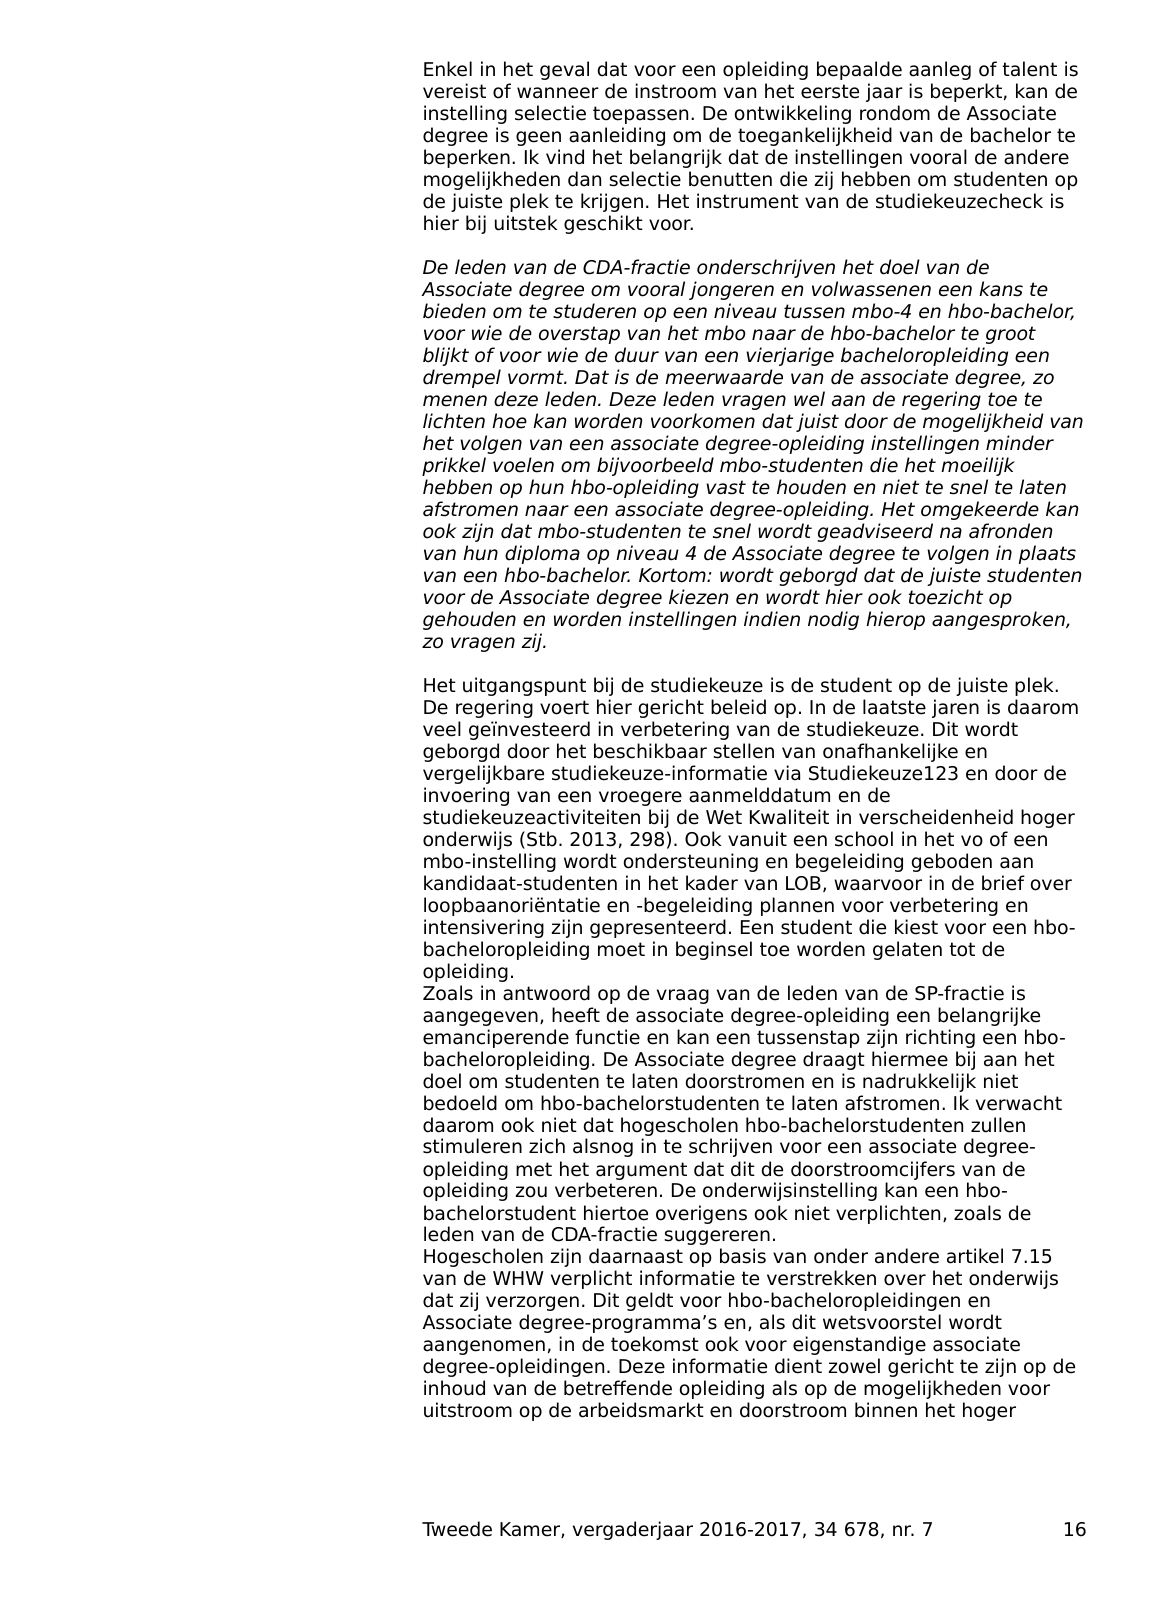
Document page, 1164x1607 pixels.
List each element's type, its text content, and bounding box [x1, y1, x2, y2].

text Enkel in het geval dat voor een opleiding bepaalde aanleg of talent is vereist of wanneer de instroom van het eerste jaar is beperkt, kan de instelling selectie toepassen. De ontwikkeling rondom de Associate degree is geen aanleiding om de toegankelijkheid van de bachelor te beperken. Ik vind het belangrijk dat de instellingen vooral de andere mogelijkheden dan selectie benutten die zij hebben om studenten op de juiste plek te krijgen. Het instrument van de studiekeuzecheck is hier bij uitstek geschikt voor. [422, 59, 1087, 235]
text Zoals in antwoord op de vraag van de leden van de SP-fractie is aangegeven, heeft de associate degree-opleiding een belangrijke emanciperende functie en kan een tussenstap zijn richting een hbo-bacheloropleiding. De Associate degree draagt hiermee bij aan het doel om studenten te laten doorstromen en is nadrukkelijk niet bedoeld om hbo-bachelorstudenten te laten afstromen. Ik verwacht daarom ook niet dat hogescholen hbo-bachelorstudenten zullen stimuleren zich alsnog in te schrijven voor een associate degree-opleiding met het argument dat dit de doorstroomcijfers van de opleiding zou verbeteren. De onderwijsinstelling kan een hbo-bachelorstudent hiertoe overigens ook niet verplichten, zoals de leden van de CDA-fractie suggereren. [422, 983, 1087, 1246]
text De leden van de CDA-fractie onderschrijven het doel van de Associate degree om vooral jongeren en volwassenen een kans te bieden om te studeren op een niveau tussen mbo-4 en hbo-bachelor, voor wie de overstap van het mbo naar de hbo-bachelor te groot blijkt of voor wie de duur van een vierjarige bacheloropleiding een drempel vormt. Dat is de meerwaarde van de associate degree, zo menen deze leden. Deze leden vragen wel aan de regering toe te lichten hoe kan worden voorkomen dat juist door de mogelijkheid van het volgen van een associate degree-opleiding instellingen minder prikkel voelen om bijvoorbeeld mbo-studenten die het moeilijk hebben op hun hbo-opleiding vast te houden en niet te snel te laten afstromen naar een associate degree-opleiding. Het omgekeerde kan ook zijn dat mbo-studenten te snel wordt geadviseerd na afronden van hun diploma op niveau 4 de Associate degree te volgen in plaats van een hbo-bachelor. Kortom: wordt geborgd dat de juiste studenten voor de Associate degree kiezen en wordt hier ook toezicht op gehouden en worden instellingen indien nodig hierop aangesproken, zo vragen zij. [422, 257, 1087, 653]
text Hogescholen zijn daarnaast op basis van onder andere artikel 7.15 van de WHW verplicht informatie te verstrekken over het onderwijs dat zij verzorgen. Dit geldt voor hbo-bacheloropleidingen en Associate degree-programma’s en, als dit wetsvoorstel wordt aangenomen, in de toekomst ook voor eigenstandige associate degree-opleidingen. Deze informatie dient zowel gericht te zijn op de inhoud van de betreffende opleiding als op de mogelijkheden voor uitstroom op de arbeidsmarkt en doorstroom binnen het hoger [422, 1246, 1087, 1422]
text Het uitgangspunt bij de studiekeuze is de student op de juiste plek. De regering voert hier gericht beleid op. In de laatste jaren is daarom veel geïnvesteerd in verbetering van de studiekeuze. Dit wordt geborgd door het beschikbaar stellen van onafhankelijke en vergelijkbare studiekeuze-informatie via Studiekeuze123 en door de invoering van een vroegere aanmelddatum en de studiekeuzeactiviteiten bij de Wet Kwaliteit in verscheidenheid hoger onderwijs (Stb. 2013, 298). Ook vanuit een school in het vo of een mbo-instelling wordt ondersteuning en begeleiding geboden aan kandidaat-studenten in het kader van LOB, waarvoor in de brief over loopbaanoriëntatie en -begeleiding plannen voor verbetering en intensivering zijn gepresenteerd. Een student die kiest voor een hbo-bacheloropleiding moet in beginsel toe worden gelaten tot de opleiding. [422, 675, 1087, 983]
